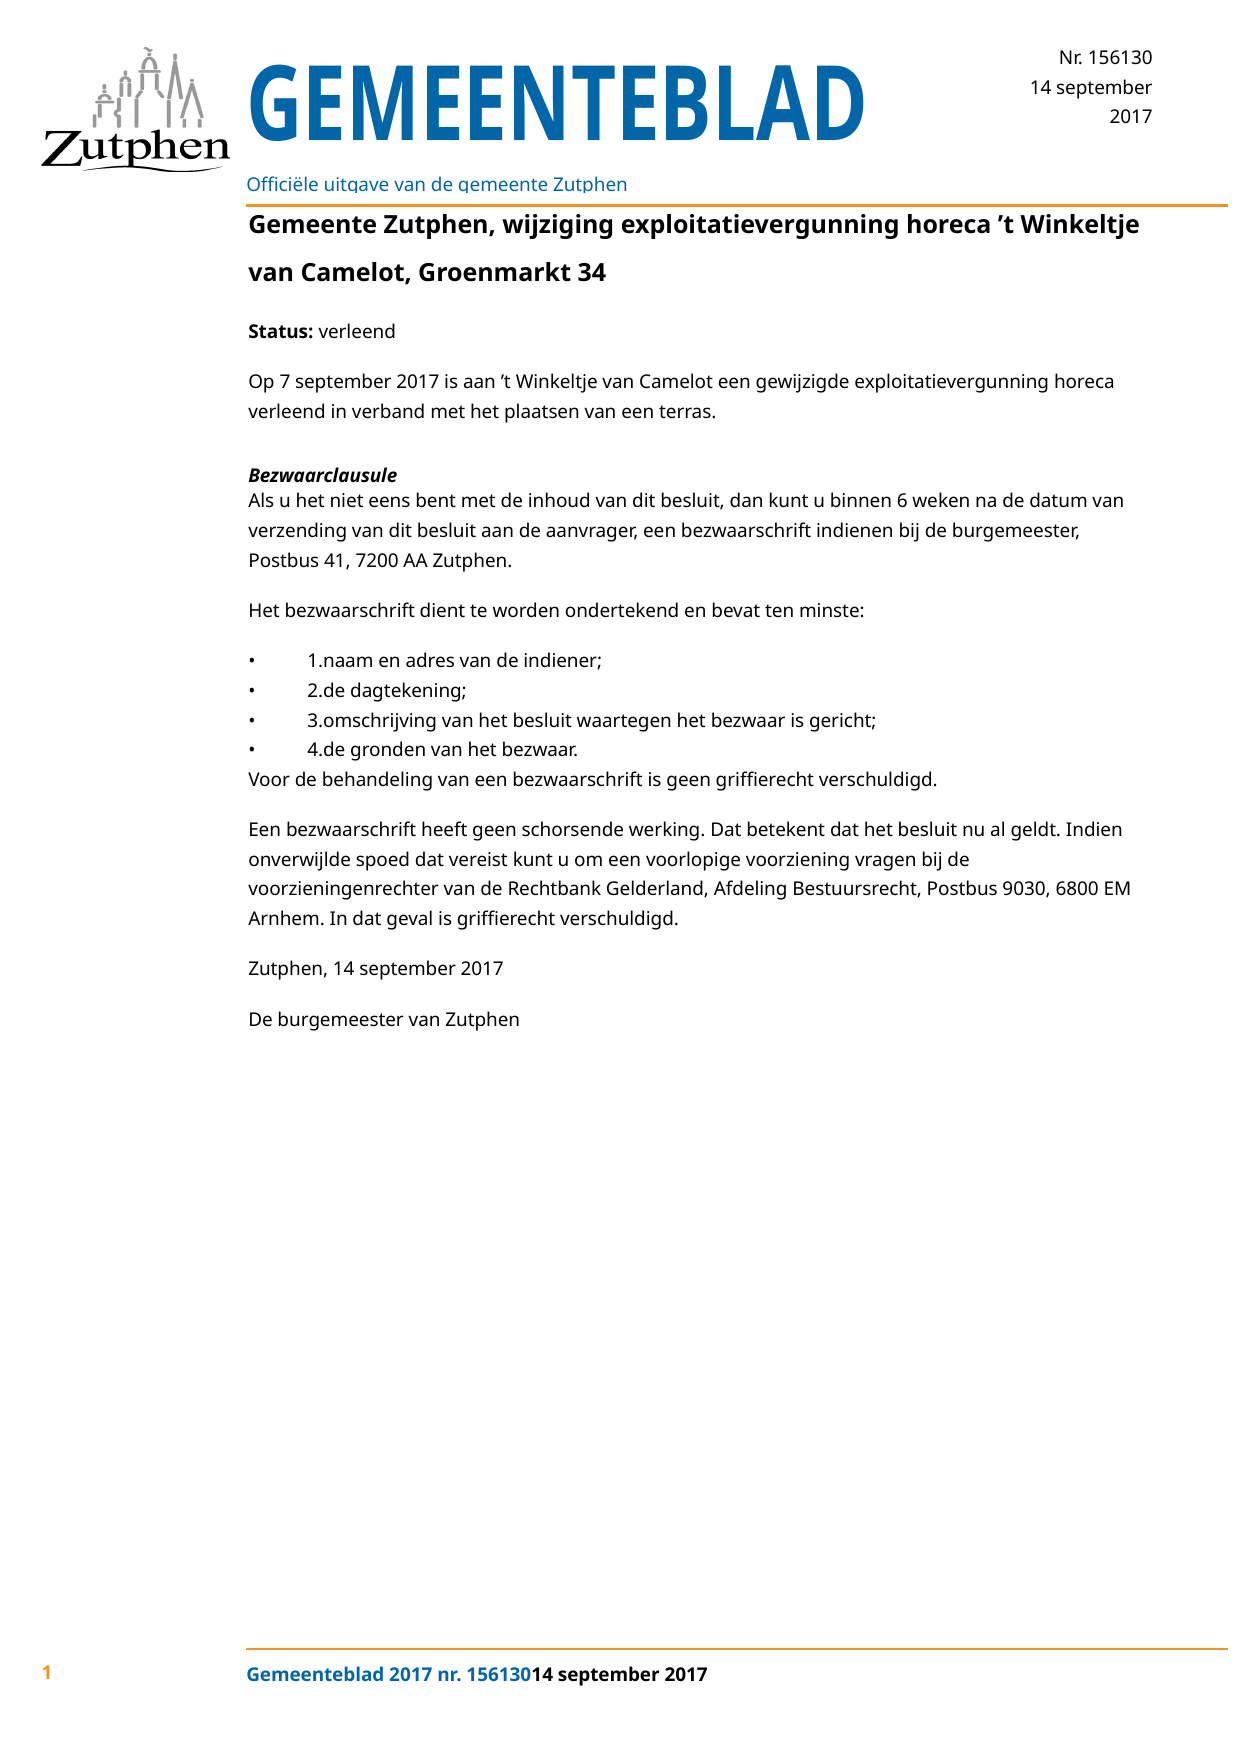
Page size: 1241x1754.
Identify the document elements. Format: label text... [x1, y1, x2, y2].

text Gemeente Zutphen, wijziging exploitatievergunning horeca ’t Winkeltje van Camelot, Groenmarkt 34 [248, 207, 1152, 288]
list 4.de gronden van het bezwaar. [248, 736, 1152, 762]
picture [41, 47, 231, 172]
text Als u het niet eens bent met de inhoud van dit besluit, dan kunt u binnen 6 weken na de datum van verzending van dit besluit aan de aanvrager, een bezwaarschrift indienen bij de burgemeester, Postbus 41, 7200 AA Zutphen. [248, 488, 1152, 572]
text Zutphen, 14 september 2017 [248, 956, 1152, 981]
text Een bezwaarschrift heeft geen schorsende werking. Dat betekent dat het besluit nu al geldt. Indien onverwijlde spoed dat vereist kunt u om een voorlopige voorziening vragen bij de voorzieningenrechter van de Rechtbank Gelderland, Afdeling Bestuursrecht, Postbus 9030, 6800 EM Arnhem. In dat geval is griffierecht verschuldigd. [248, 816, 1152, 931]
text Het bezwaarschrift dient te worden ondertekend en bevat ten minste: [248, 597, 1152, 623]
text Op 7 september 2017 is aan ’t Winkeltje van Camelot een gewijzigde exploitatievergunning horeca verleend in verband met het plaatsen van een terras. [248, 368, 1152, 424]
text Bezwaarclausule [248, 462, 1152, 488]
list 1.naam en adres van de indiener; [248, 648, 1152, 673]
text De burgemeester van Zutphen [248, 1006, 1152, 1032]
text Status: verleend [248, 318, 1152, 344]
text Voor de behandeling van een bezwaarschrift is geen griffierecht verschuldigd. [248, 766, 1152, 792]
list 2.de dagtekening; [248, 677, 1152, 703]
list 3.omschrijving van het besluit waartegen het bezwaar is gericht; [248, 707, 1152, 732]
